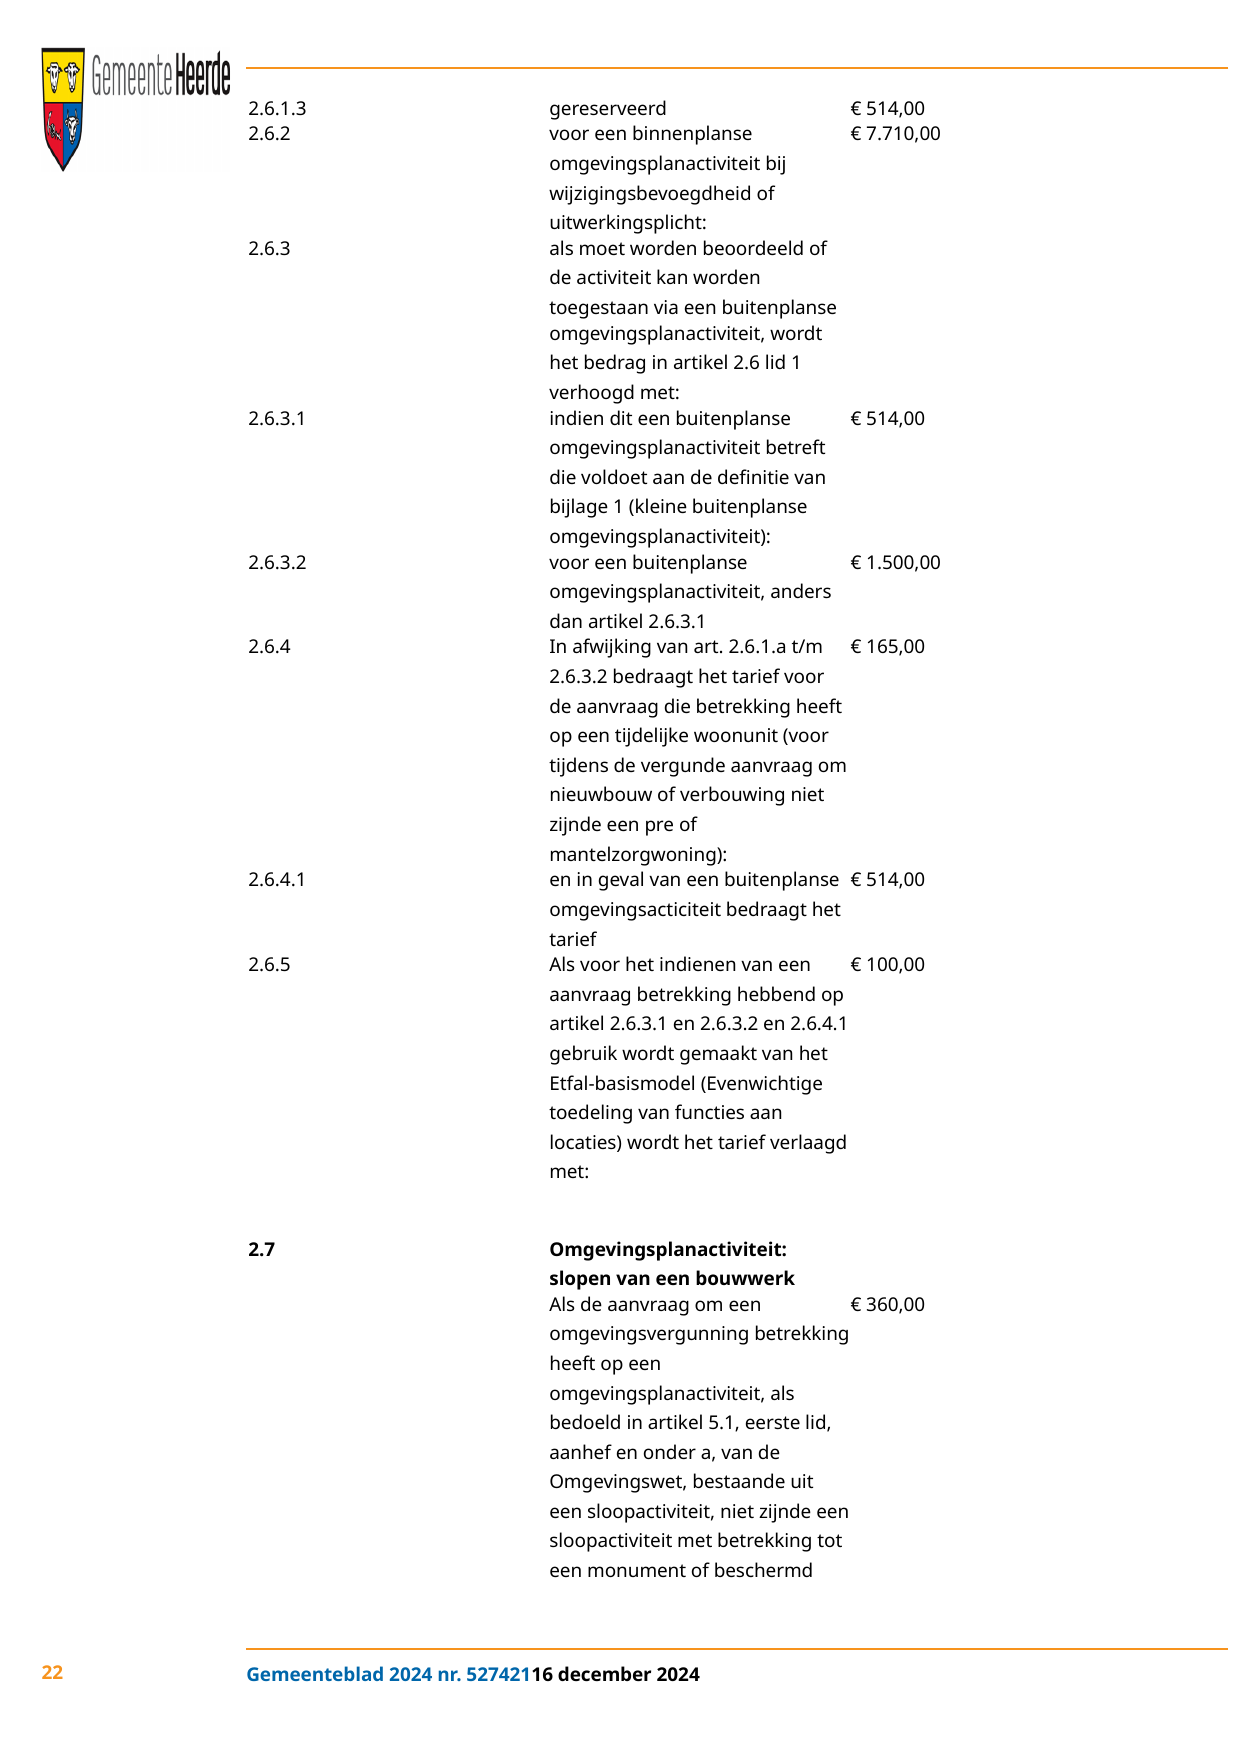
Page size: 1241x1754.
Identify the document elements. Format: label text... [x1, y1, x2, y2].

table_cell 2.7 [248, 1236, 549, 1291]
table_cell € 165,00 [850, 634, 1152, 867]
table_cell € 514,00 [850, 867, 1152, 951]
table_cell en in geval van een buitenplanse omgevingsacticiteit bedraagt het tarief [549, 867, 850, 951]
table_cell 2.6.4.1 [248, 867, 549, 951]
table_cell [549, 1210, 850, 1236]
table_cell [248, 320, 549, 405]
table_cell 2.6.3 [248, 235, 549, 320]
table_cell [549, 1184, 850, 1210]
table_cell 2.6.4 [248, 634, 549, 867]
table_cell voor een buitenplanse omgevingsplanactiviteit, anders dan artikel 2.6.3.1 [549, 549, 850, 634]
table_cell 2.6.5 [248, 951, 549, 1184]
picture [41, 47, 231, 172]
table_cell indien dit een buitenplanse omgevingsplanactiviteit betreft die voldoet aan de definitie van bijlage 1 (kleine buitenplanse omgevingsplanactiviteit): [549, 405, 850, 549]
table_cell € 360,00 [850, 1291, 1152, 1583]
table_cell 2.6.1.3 [248, 95, 549, 121]
table_cell 2.6.3.2 [248, 549, 549, 634]
table_cell € 100,00 [850, 951, 1152, 1184]
table_cell [850, 1184, 1152, 1210]
table_cell gereserveerd [549, 95, 850, 121]
table_cell 2.6.2 [248, 121, 549, 235]
table_cell € 7.710,00 [850, 121, 1152, 235]
table_cell [248, 1210, 549, 1236]
table_cell 2.6.3.1 [248, 405, 549, 549]
table_cell Als de aanvraag om een omgevingsvergunning betrekking heeft op een omgevingsplanactiviteit, als bedoeld in artikel 5.1, eerste lid, aanhef en onder a, van de Omgevingswet, bestaande uit een sloopactiviteit, niet zijnde een sloopactiviteit met betrekking tot een monument of beschermd [549, 1291, 850, 1583]
table_cell Omgevingsplanactiviteit: slopen van een bouwwerk [549, 1236, 850, 1291]
table_cell In afwijking van art. 2.6.1.a t/m 2.6.3.2 bedraagt het tarief voor de aanvraag die betrekking heeft op een tijdelijke woonunit (voor tijdens de vergunde aanvraag om nieuwbouw of verbouwing niet zijnde een pre of mantelzorgwoning): [549, 634, 850, 867]
table_cell Als voor het indienen van een aanvraag betrekking hebbend op artikel 2.6.3.1 en 2.6.3.2 en 2.6.4.1 gebruik wordt gemaakt van het Etfal-basismodel (Evenwichtige toedeling van functies aan locaties) wordt het tarief verlaagd met: [549, 951, 850, 1184]
table_cell € 514,00 [850, 405, 1152, 549]
table_cell [850, 235, 1152, 320]
table_cell voor een binnenplanse omgevingsplanactiviteit bij wijzigingsbevoegdheid of uitwerkingsplicht: [549, 121, 850, 235]
table_cell omgevingsplanactiviteit, wordt het bedrag in artikel 2.6 lid 1 verhoogd met: [549, 320, 850, 405]
table_cell [248, 1291, 549, 1583]
table_cell [850, 320, 1152, 405]
table_cell [850, 1210, 1152, 1236]
table_cell € 514,00 [850, 95, 1152, 121]
table_cell als moet worden beoordeeld of de activiteit kan worden toegestaan via een buitenplanse [549, 235, 850, 320]
table_cell [850, 1236, 1152, 1291]
table_cell € 1.500,00 [850, 549, 1152, 634]
table_cell [248, 1184, 549, 1210]
